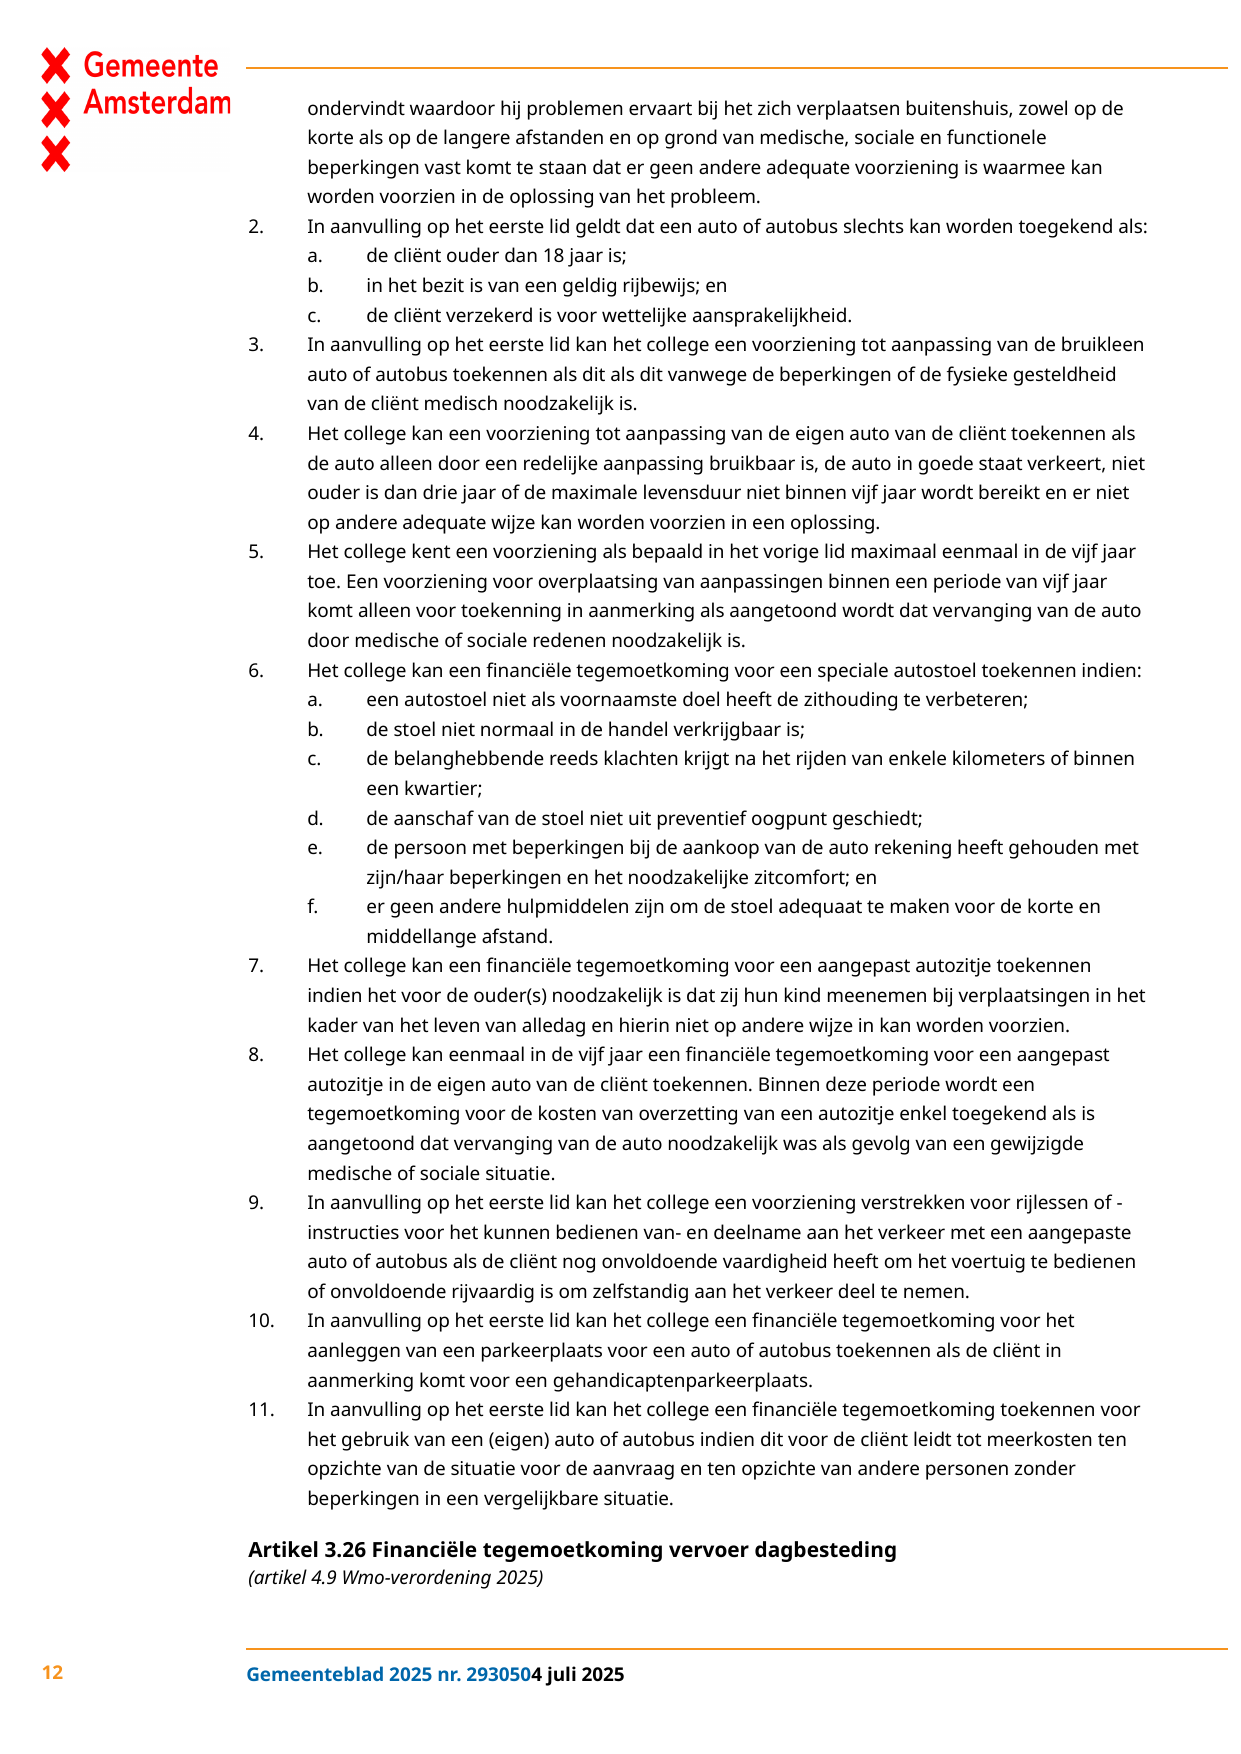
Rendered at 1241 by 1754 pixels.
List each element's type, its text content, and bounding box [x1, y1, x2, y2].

list een autostoel niet als voornaamste doel heeft de zithouding te verbeteren; [307, 686, 1152, 712]
list er geen andere hulpmiddelen zijn om de stoel adequaat te maken voor de korte en middellange afstand. [307, 893, 1152, 949]
list In aanvulling op het eerste lid kan het college een financiële tegemoetkoming voor het aanleggen van een parkeerplaats voor een auto of autobus toekennen als de cliënt in aanmerking komt voor een gehandicaptenparkeerplaats. [248, 1308, 1152, 1393]
list Het college kan een financiële tegemoetkoming voor een speciale autostoel toekennen indien: [248, 657, 1152, 683]
list In aanvulling op het eerste lid kan het college een voorziening verstrekken voor rijlessen of -instructies voor het kunnen bedienen van- en deelname aan het verkeer met een aangepaste auto of autobus als de cliënt nog onvoldoende vaardigheid heeft om het voertuig te bedienen of onvoldoende rijvaardig is om zelfstandig aan het verkeer deel te nemen. [248, 1189, 1152, 1304]
list de cliënt verzekerd is voor wettelijke aansprakelijkheid. [307, 302, 1152, 328]
list Het college kan een financiële tegemoetkoming voor een aangepast autozitje toekennen indien het voor de ouder(s) noodzakelijk is dat zij hun kind meenemen bij verplaatsingen in het kader van het leven van alledag en hierin niet op andere wijze in kan worden voorzien. [248, 953, 1152, 1038]
list In aanvulling op het eerste lid geldt dat een auto of autobus slechts kan worden toegekend als: [248, 213, 1152, 239]
list de stoel niet normaal in de handel verkrijgbaar is; [307, 716, 1152, 742]
list Het college kan eenmaal in de vijf jaar een financiële tegemoetkoming voor een aangepast autozitje in de eigen auto van de cliënt toekennen. Binnen deze periode wordt een tegemoetkoming voor de kosten van overzetting van een autozitje enkel toegekend als is aangetoond dat vervanging van de auto noodzakelijk was als gevolg van een gewijzigde medische of sociale situatie. [248, 1041, 1152, 1186]
list de belanghebbende reeds klachten krijgt na het rijden van enkele kilometers of binnen een kwartier; [307, 746, 1152, 801]
list de persoon met beperkingen bij de aankoop van de auto rekening heeft gehouden met zijn/haar beperkingen en het noodzakelijke zitcomfort; en [307, 834, 1152, 890]
list In aanvulling op het eerste lid kan het college een financiële tegemoetkoming toekennen voor het gebruik van een (eigen) auto of autobus indien dit voor de cliënt leidt tot meerkosten ten opzichte van de situatie voor de aanvraag en ten opzichte van andere personen zonder beperkingen in een vergelijkbare situatie. [248, 1396, 1152, 1511]
list in het bezit is van een geldig rijbewijs; en [307, 272, 1152, 298]
list Het college kent een voorziening als bepaald in het vorige lid maximaal eenmaal in de vijf jaar toe. Een voorziening voor overplaatsing van aanpassingen binnen een periode van vijf jaar komt alleen voor toekenning in aanmerking als aangetoond wordt dat vervanging van de auto door medische of sociale redenen noodzakelijk is. [248, 538, 1152, 653]
list In aanvulling op het eerste lid kan het college een voorziening tot aanpassing van de bruikleen auto of autobus toekennen als dit als dit vanwege de beperkingen of de fysieke gesteldheid van de cliënt medisch noodzakelijk is. [248, 331, 1152, 416]
list Het college kan een voorziening tot aanpassing van de eigen auto van de cliënt toekennen als de auto alleen door een redelijke aanpassing bruikbaar is, de auto in goede staat verkeert, niet ouder is dan drie jaar of de maximale levensduur niet binnen vijf jaar wordt bereikt en er niet op andere adequate wijze kan worden voorzien in een oplossing. [248, 420, 1152, 535]
text (artikel 4.9 Wmo-verordening 2025) [248, 1564, 1152, 1590]
picture [41, 47, 231, 172]
list de cliënt ouder dan 18 jaar is; [307, 243, 1152, 268]
list ondervindt waardoor hij problemen ervaart bij het zich verplaatsen buitenshuis, zowel op de korte als op de langere afstanden en op grond van medische, sociale en functionele beperkingen vast komt te staan dat er geen andere adequate voorziening is waarmee kan worden voorzien in de oplossing van het probleem. [248, 95, 1152, 209]
list de aanschaf van de stoel niet uit preventief oogpunt geschiedt; [307, 805, 1152, 831]
text Artikel 3.26 Financiële tegemoetkoming vervoer dagbesteding [248, 1536, 1152, 1564]
